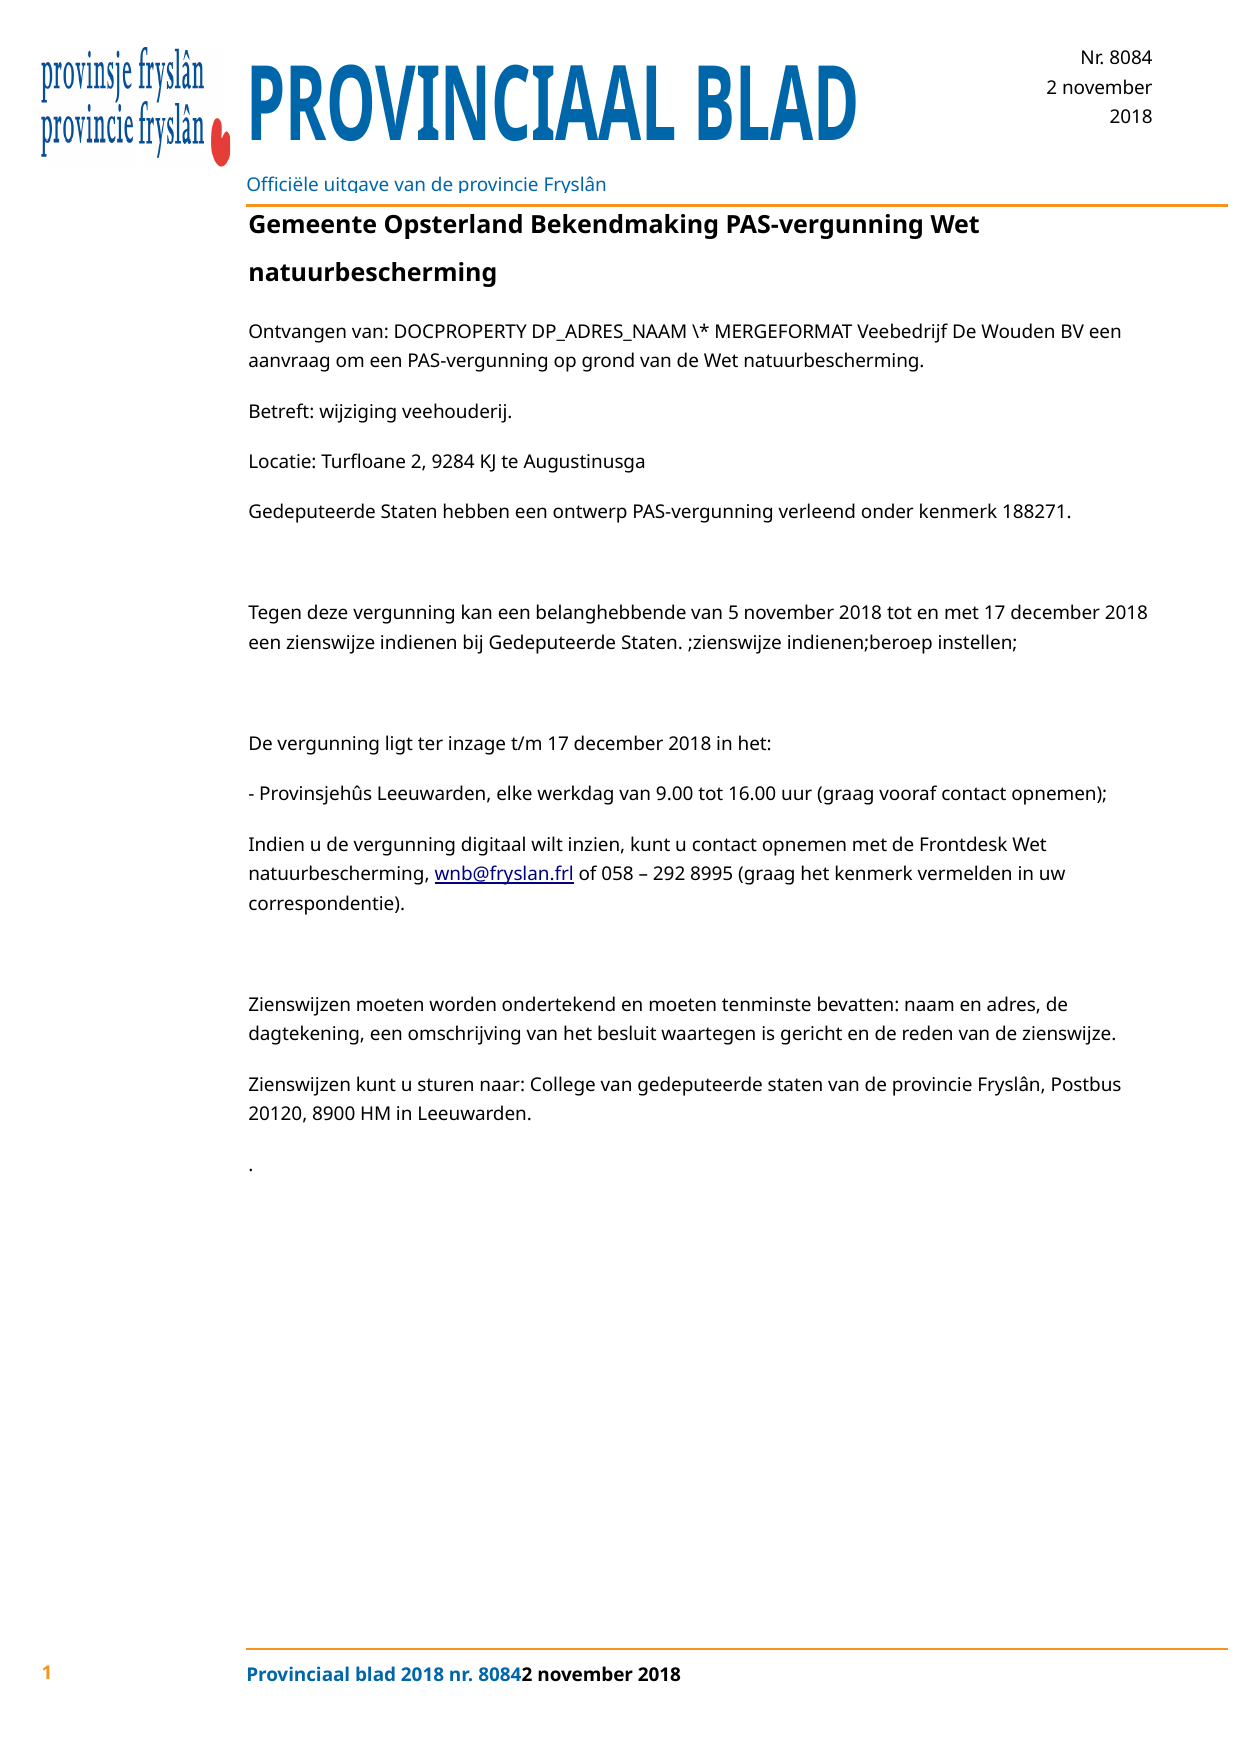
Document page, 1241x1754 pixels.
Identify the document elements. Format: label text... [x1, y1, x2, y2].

text - Provinsjehûs Leeuwarden, elke werkdag van 9.00 tot 16.00 uur (graag vooraf contact opnemen); [248, 780, 1152, 806]
text Tegen deze vergunning kan een belanghebbende van 5 november 2018 tot en met 17 december 2018 een zienswijze indienen bij Gedeputeerde Staten. ;zienswijze indienen;beroep instellen; [248, 599, 1152, 655]
text Ontvangen van: DOCPROPERTY DP_ADRES_NAAM \* MERGEFORMAT Veebedrijf De Wouden BV een aanvraag om een PAS-vergunning op grond van de Wet natuurbescherming. [248, 318, 1152, 373]
text Betreft: wijziging veehouderij. [248, 398, 1152, 424]
text Zienswijzen moeten worden ondertekend en moeten tenminste bevatten: naam en adres, de dagtekening, een omschrijving van het besluit waartegen is gericht en de reden van de zienswijze. [248, 991, 1152, 1046]
text Gemeente Opsterland Bekendmaking PAS-vergunning Wet natuurbescherming [248, 207, 1152, 288]
text Indien u de vergunning digitaal wilt inzien, kunt u contact opnemen met de Frontdesk Wet natuurbescherming, wnb@fryslan.frl of 058 – 292 8995 (graag het kenmerk vermelden in uw correspondentie). [248, 831, 1152, 916]
text Gedeputeerde Staten hebben een ontwerp PAS-vergunning verleend onder kenmerk 188271. [248, 499, 1152, 524]
text Locatie: Turfloane 2, 9284 KJ te Augustinusga [248, 448, 1152, 474]
text Zienswijzen kunt u sturen naar: College van gedeputeerde staten van de provincie Fryslân, Postbus 20120, 8900 HM in Leeuwarden. [248, 1071, 1152, 1126]
text . [248, 1151, 1152, 1177]
picture [41, 47, 231, 172]
text De vergunning ligt ter inzage t/m 17 december 2018 in het: [248, 730, 1152, 756]
